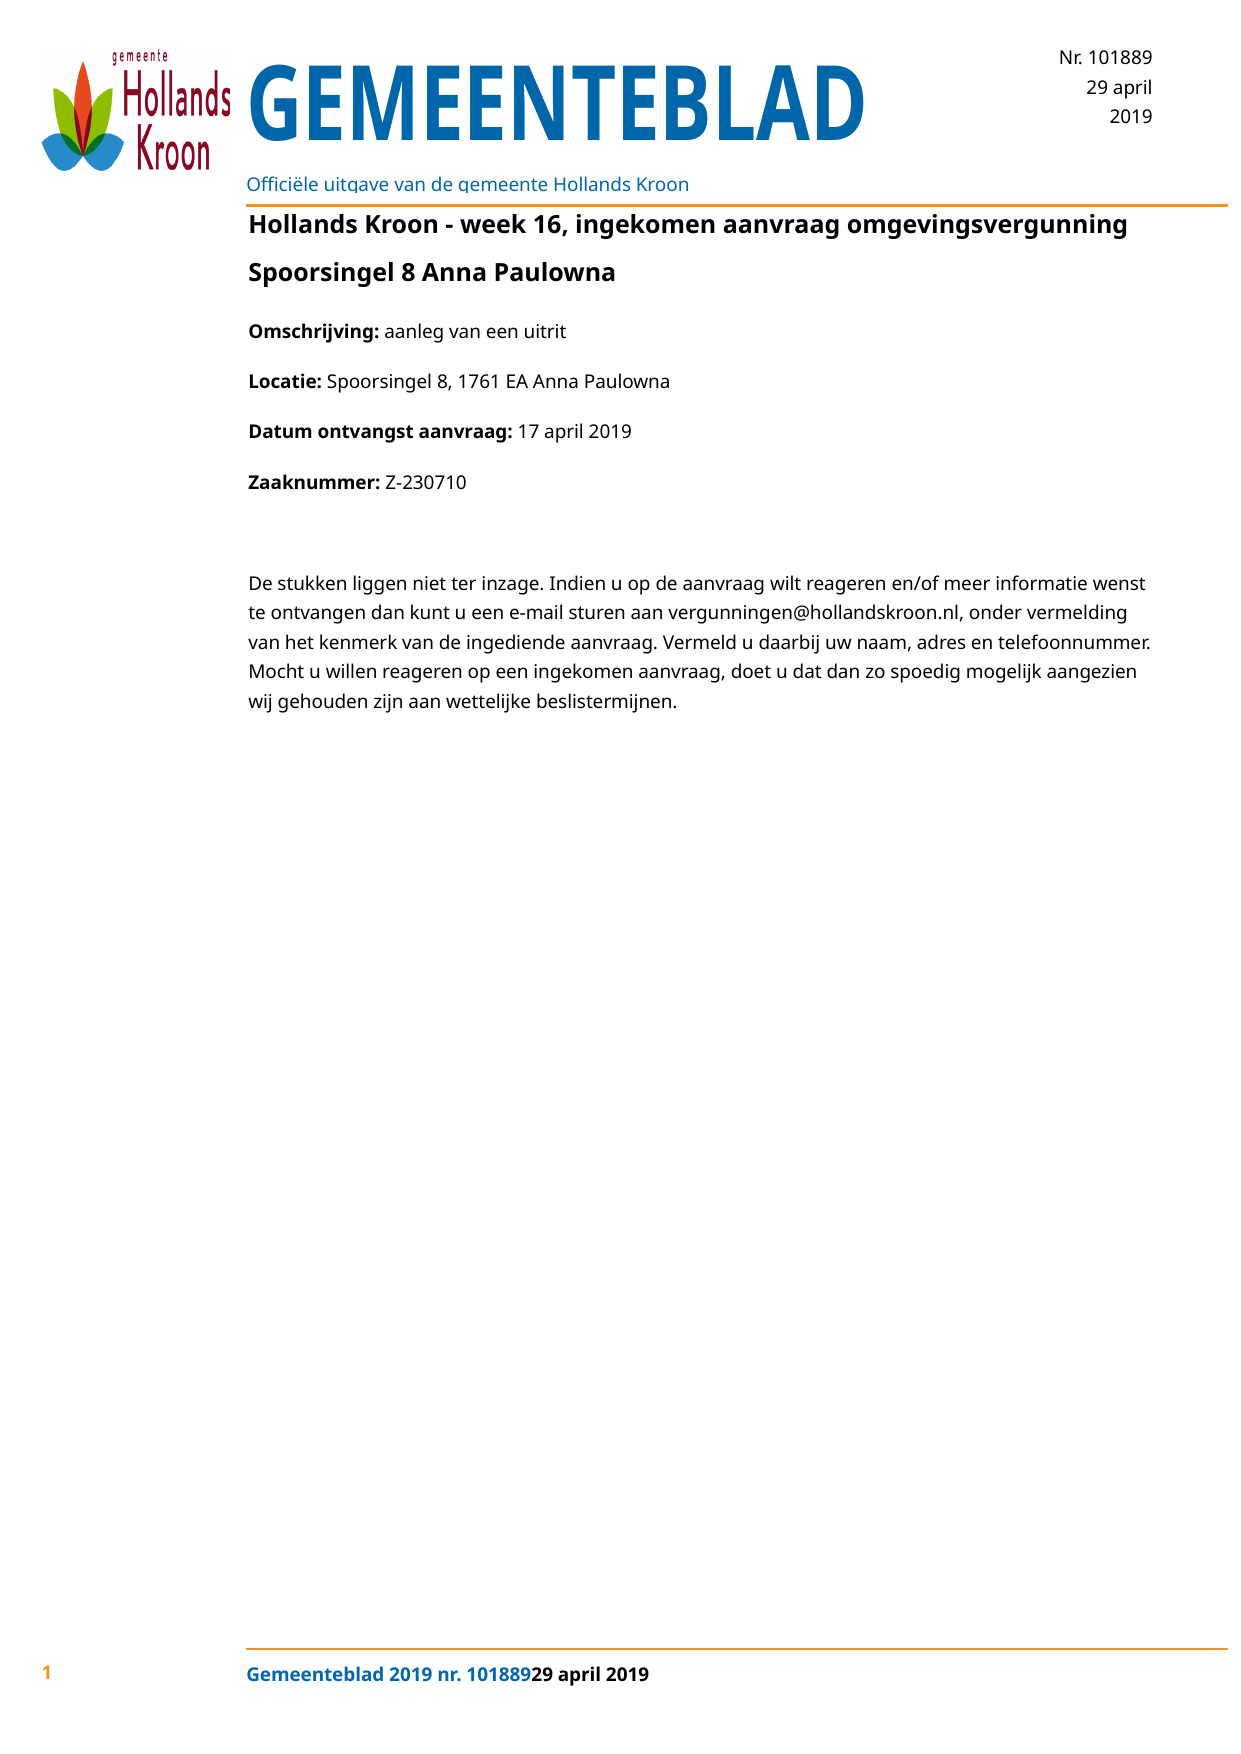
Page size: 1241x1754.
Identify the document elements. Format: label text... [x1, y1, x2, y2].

text Zaaknummer: Z-230710 [248, 469, 1152, 495]
text Datum ontvangst aanvraag: 17 april 2019 [248, 419, 1152, 444]
text De stukken liggen niet ter inzage. Indien u op de aanvraag wilt reageren en/of meer informatie wenst te ontvangen dan kunt u een e-mail sturen aan vergunningen@hollandskroon.nl, onder vermelding van het kenmerk van de ingediende aanvraag. Vermeld u daarbij uw naam, adres en telefoonnummer. Mocht u willen reageren op een ingekomen aanvraag, doet u dat dan zo spoedig mogelijk aangezien wij gehouden zijn aan wettelijke beslistermijnen. [248, 570, 1152, 714]
picture [41, 47, 231, 172]
text Locatie: Spoorsingel 8, 1761 EA Anna Paulowna [248, 368, 1152, 394]
text Hollands Kroon - week 16, ingekomen aanvraag omgevingsvergunning Spoorsingel 8 Anna Paulowna [248, 207, 1152, 288]
text Omschrijving: aanleg van een uitrit [248, 318, 1152, 344]
